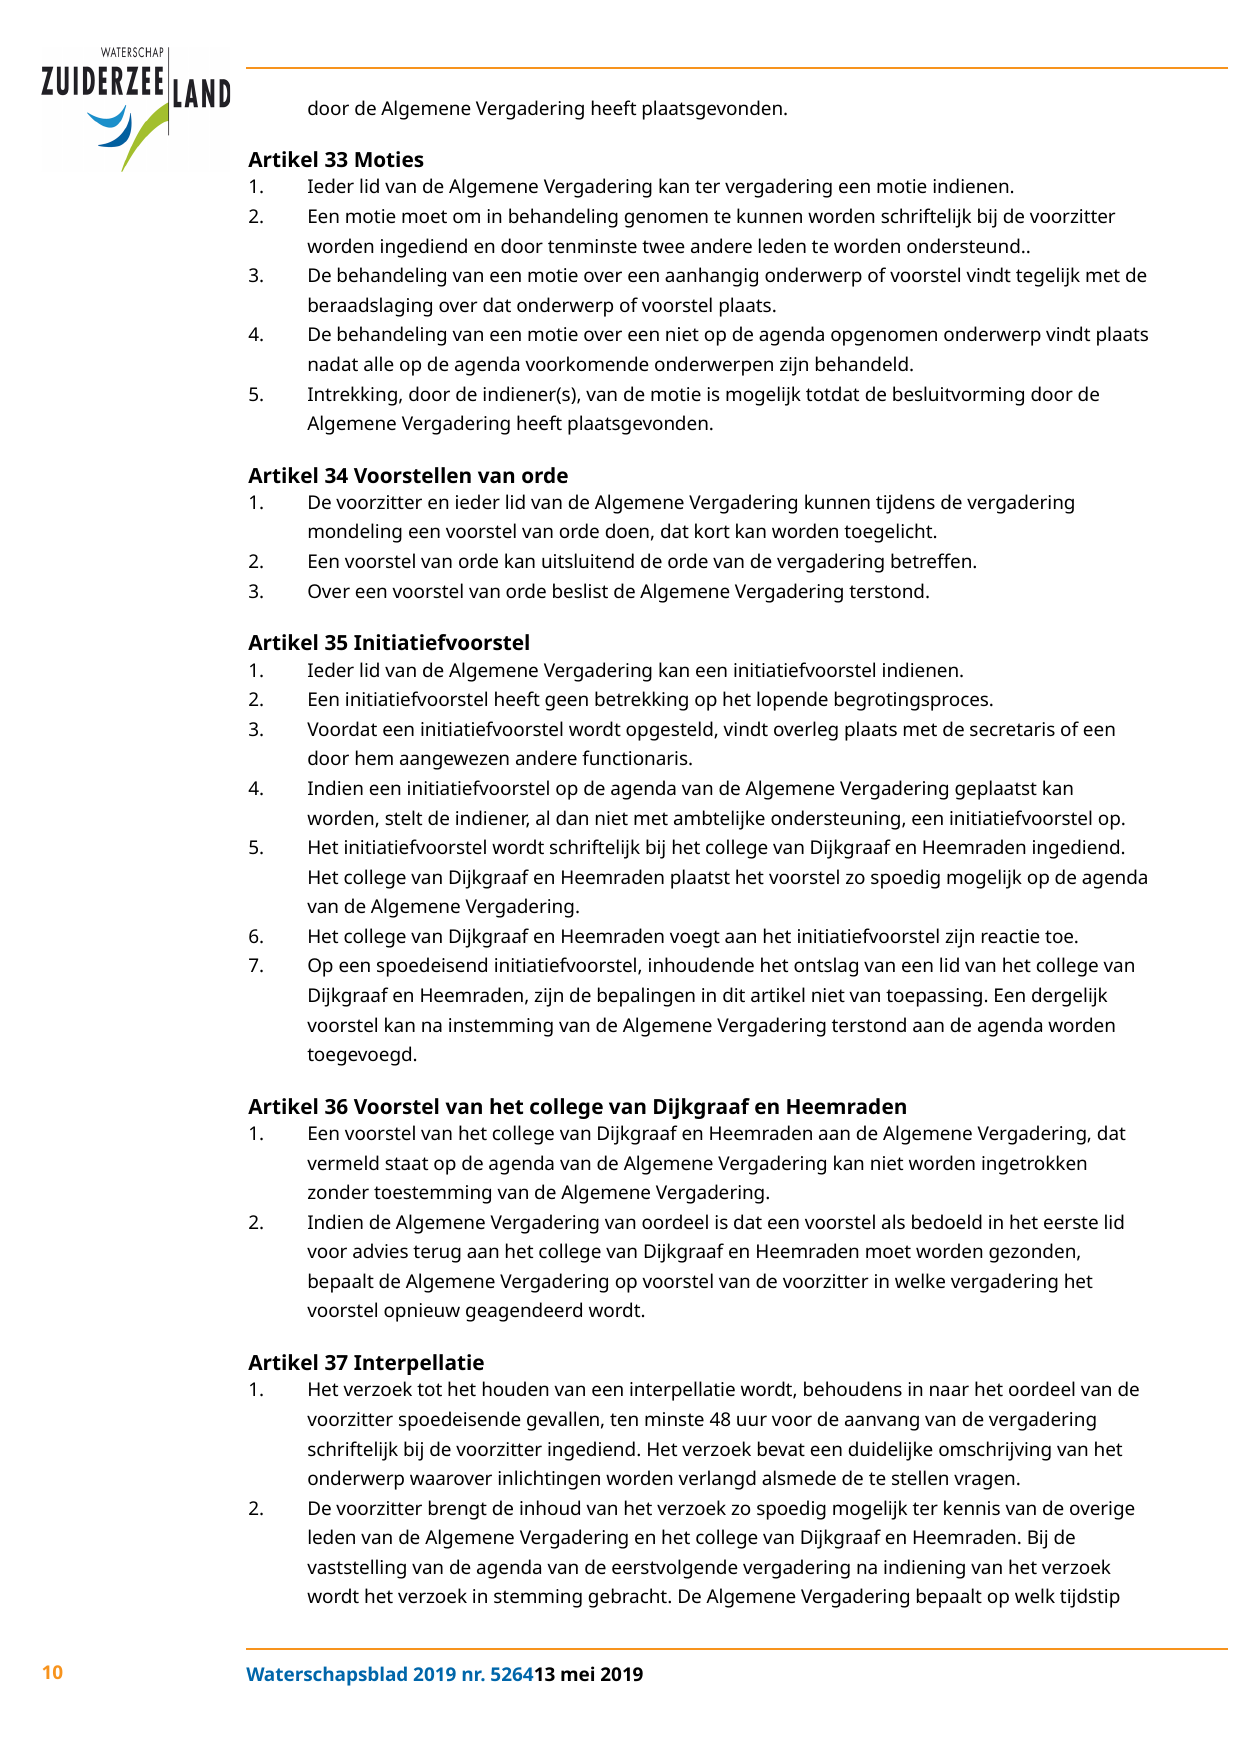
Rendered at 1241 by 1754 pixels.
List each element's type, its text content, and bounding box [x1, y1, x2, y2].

list De voorzitter en ieder lid van de Algemene Vergadering kunnen tijdens de vergadering mondeling een voorstel van orde doen, dat kort kan worden toegelicht. [248, 489, 1152, 544]
list Over een voorstel van orde beslist de Algemene Vergadering terstond. [248, 578, 1152, 604]
list Het initiatiefvoorstel wordt schriftelijk bij het college van Dijkgraaf en Heemraden ingediend. Het college van Dijkgraaf en Heemraden plaatst het voorstel zo spoedig mogelijk op de agenda van de Algemene Vergadering. [248, 834, 1152, 919]
list Intrekking, door de indiener(s), van de motie is mogelijk totdat de besluitvorming door de Algemene Vergadering heeft plaatsgevonden. [248, 381, 1152, 436]
text Artikel 34 Voorstellen van orde [248, 461, 1152, 489]
list Het college van Dijkgraaf en Heemraden voegt aan het initiatiefvoorstel zijn reactie toe. [248, 923, 1152, 949]
list De behandeling van een motie over een aanhangig onderwerp of voorstel vindt tegelijk met de beraadslaging over dat onderwerp of voorstel plaats. [248, 262, 1152, 318]
text Artikel 35 Initiatiefvoorstel [248, 628, 1152, 657]
text Artikel 37 Interpellatie [248, 1348, 1152, 1377]
list Een initiatiefvoorstel heeft geen betrekking op het lopende begrotingsproces. [248, 686, 1152, 712]
list Een voorstel van het college van Dijkgraaf en Heemraden aan de Algemene Vergadering, dat vermeld staat op de agenda van de Algemene Vergadering kan niet worden ingetrokken zonder toestemming van de Algemene Vergadering. [248, 1120, 1152, 1205]
text Artikel 36 Voorstel van het college van Dijkgraaf en Heemraden [248, 1092, 1152, 1120]
list Het verzoek tot het houden van een interpellatie wordt, behoudens in naar het oordeel van de voorzitter spoedeisende gevallen, ten minste 48 uur voor de aanvang van de vergadering schriftelijk bij de voorzitter ingediend. Het verzoek bevat een duidelijke omschrijving van het onderwerp waarover inlichtingen worden verlangd alsmede de te stellen vragen. [248, 1377, 1152, 1491]
list Een voorstel van orde kan uitsluitend de orde van de vergadering betreffen. [248, 548, 1152, 574]
list Indien de Algemene Vergadering van oordeel is dat een voorstel als bedoeld in het eerste lid voor advies terug aan het college van Dijkgraaf en Heemraden moet worden gezonden, bepaalt de Algemene Vergadering op voorstel van de voorzitter in welke vergadering het voorstel opnieuw geagendeerd wordt. [248, 1209, 1152, 1323]
list Ieder lid van de Algemene Vergadering kan een initiatiefvoorstel indienen. [248, 657, 1152, 682]
list Voordat een initiatiefvoorstel wordt opgesteld, vindt overleg plaats met de secretaris of een door hem aangewezen andere functionaris. [248, 716, 1152, 771]
picture [41, 47, 231, 172]
text Artikel 33 Moties [248, 145, 1152, 174]
list door de Algemene Vergadering heeft plaatsgevonden. [248, 95, 1152, 121]
list Indien een initiatiefvoorstel op de agenda van de Algemene Vergadering geplaatst kan worden, stelt de indiener, al dan niet met ambtelijke ondersteuning, een initiatiefvoorstel op. [248, 775, 1152, 830]
list De voorzitter brengt de inhoud van het verzoek zo spoedig mogelijk ter kennis van de overige leden van de Algemene Vergadering en het college van Dijkgraaf en Heemraden. Bij de vaststelling van de agenda van de eerstvolgende vergadering na indiening van het verzoek wordt het verzoek in stemming gebracht. De Algemene Vergadering bepaalt op welk tijdstip [248, 1495, 1152, 1609]
list Een motie moet om in behandeling genomen te kunnen worden schriftelijk bij de voorzitter worden ingediend en door tenminste twee andere leden te worden ondersteund.. [248, 203, 1152, 258]
list Ieder lid van de Algemene Vergadering kan ter vergadering een motie indienen. [248, 174, 1152, 199]
list De behandeling van een motie over een niet op de agenda opgenomen onderwerp vindt plaats nadat alle op de agenda voorkomende onderwerpen zijn behandeld. [248, 322, 1152, 377]
list Op een spoedeisend initiatiefvoorstel, inhoudende het ontslag van een lid van het college van Dijkgraaf en Heemraden, zijn de bepalingen in dit artikel niet van toepassing. Een dergelijk voorstel kan na instemming van de Algemene Vergadering terstond aan de agenda worden toegevoegd. [248, 953, 1152, 1067]
